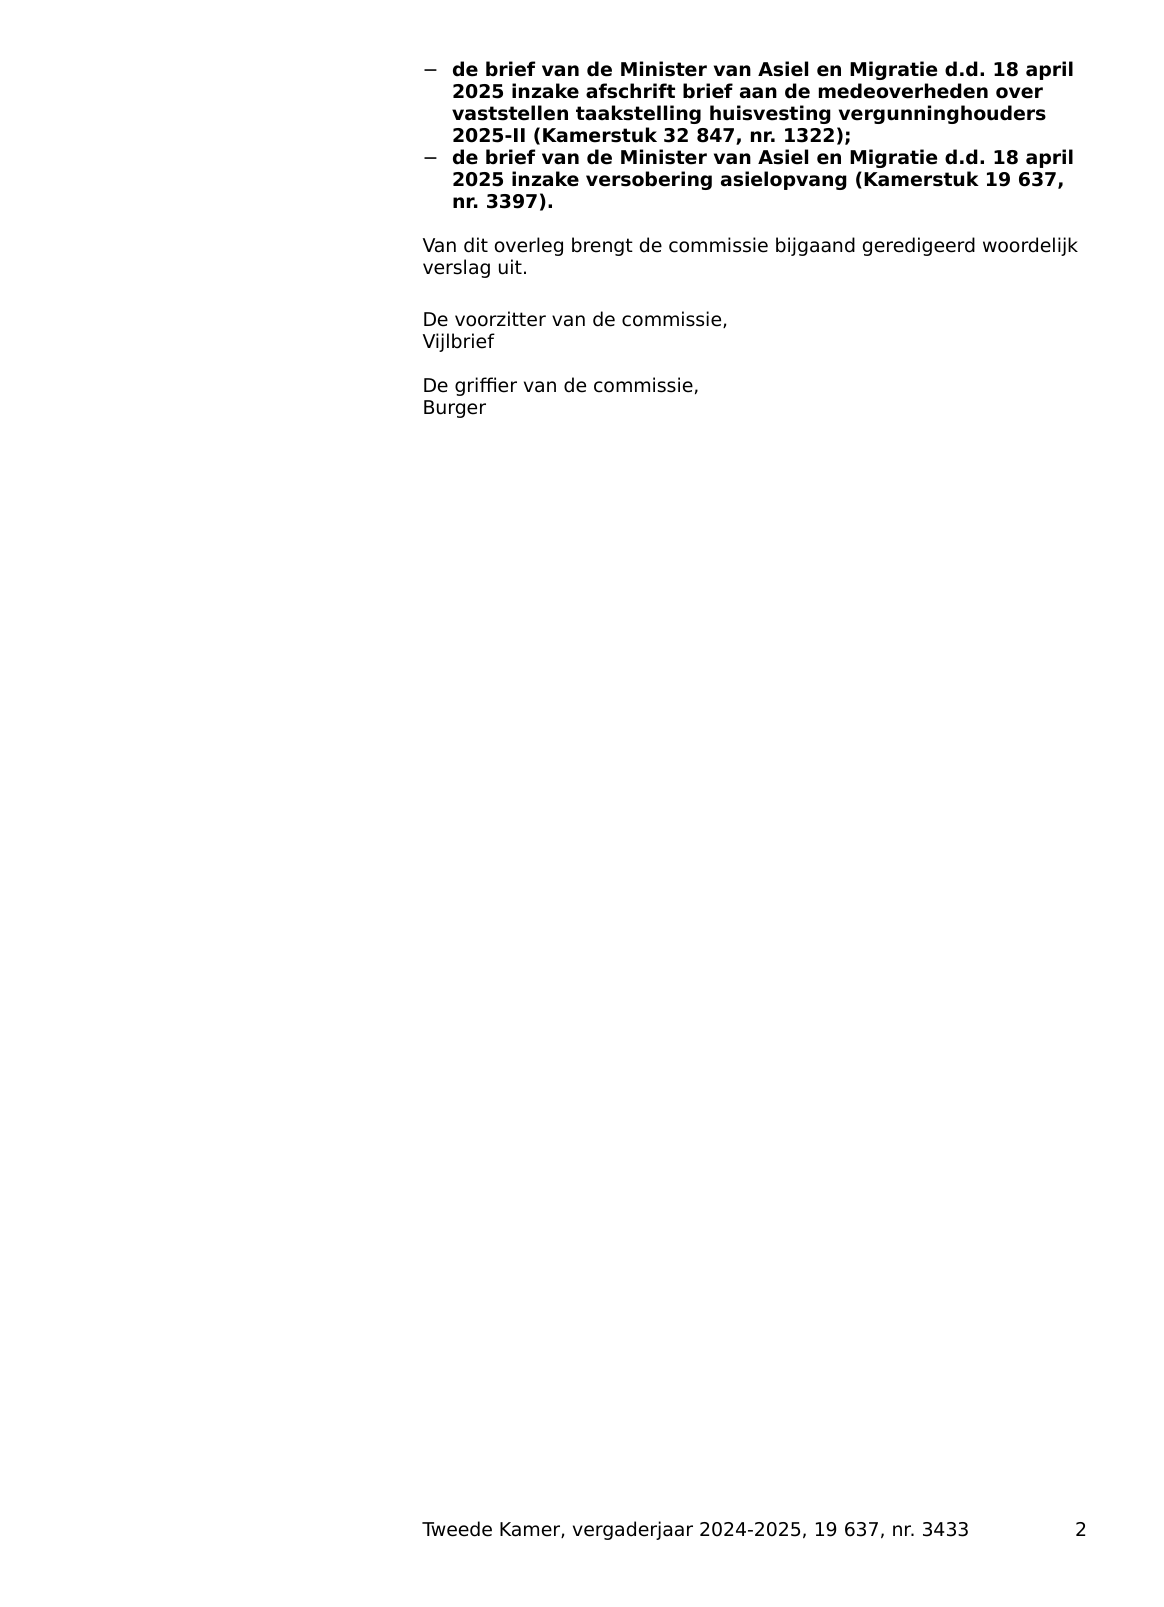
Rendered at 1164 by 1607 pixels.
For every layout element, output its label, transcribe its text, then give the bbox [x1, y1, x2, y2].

text − de brief van de Minister van Asiel en Migratie d.d. 18 april 2025 inzake afschrift brief aan de medeoverheden over vaststellen taakstelling huisvesting vergunninghouders 2025-II (Kamerstuk 32 847, nr. 1322); [422, 59, 1087, 147]
text De griffier van de commissie, Burger [422, 375, 1087, 419]
text Van dit overleg brengt de commissie bijgaand geredigeerd woordelijk verslag uit. [422, 235, 1087, 279]
text De voorzitter van de commissie, Vijlbrief [422, 309, 1087, 353]
text − de brief van de Minister van Asiel en Migratie d.d. 18 april 2025 inzake versobering asielopvang (Kamerstuk 19 637, nr. 3397). [422, 147, 1087, 213]
